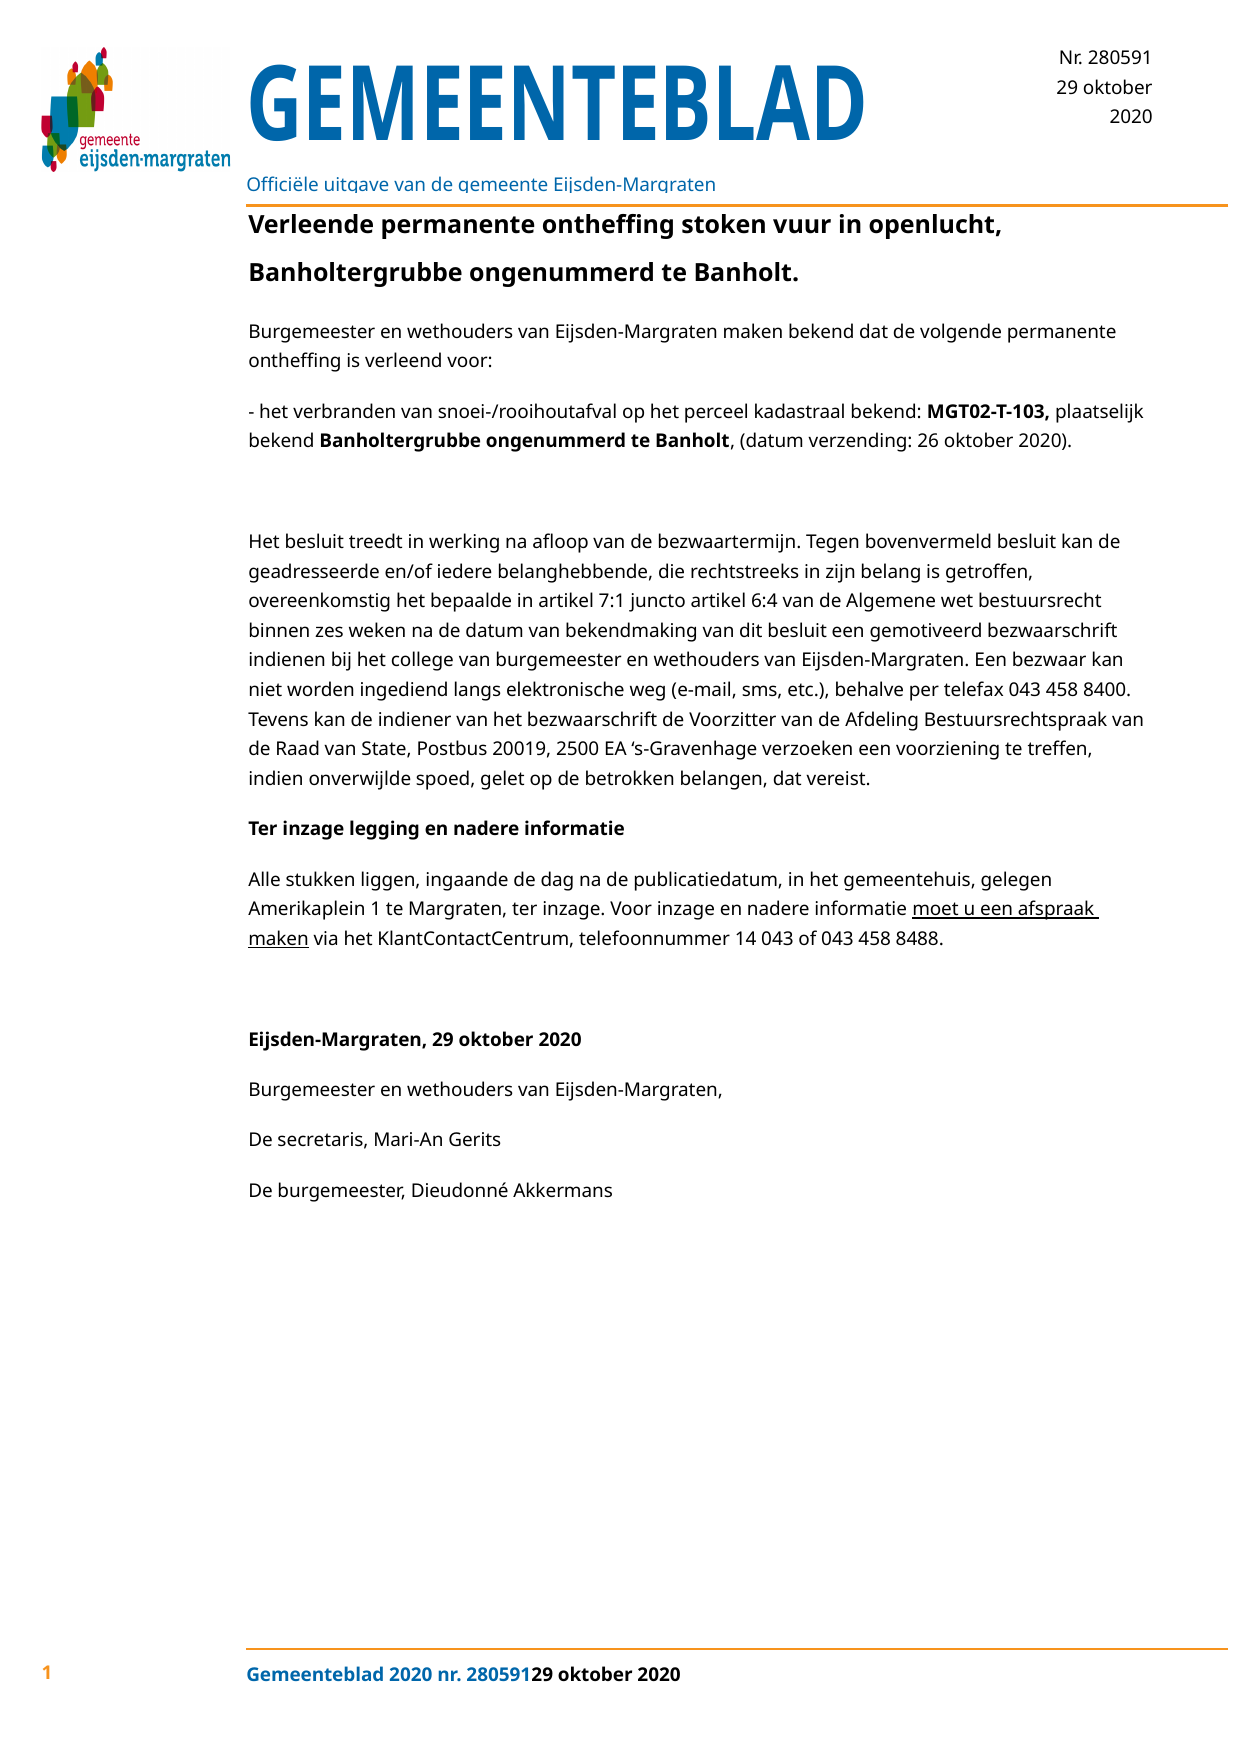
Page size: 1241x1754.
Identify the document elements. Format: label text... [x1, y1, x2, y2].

text Verleende permanente ontheffing stoken vuur in openlucht, Banholtergrubbe ongenummerd te Banholt. [248, 207, 1152, 288]
text Burgemeester en wethouders van Eijsden-Margraten maken bekend dat de volgende permanente ontheffing is verleend voor: [248, 318, 1152, 373]
text Eijsden-Margraten, 29 oktober 2020 [248, 1026, 1152, 1052]
text Alle stukken liggen, ingaande de dag na de publicatiedatum, in het gemeentehuis, gelegen Amerikaplein 1 te Margraten, ter inzage. Voor inzage en nadere informatie moet u een afspraak maken via het KlantContactCentrum, telefoonnummer 14 043 of 043 458 8488. [248, 866, 1152, 951]
text Ter inzage legging en nadere informatie [248, 815, 1152, 841]
text De secretaris, Mari-An Gerits [248, 1127, 1152, 1152]
picture [41, 47, 231, 172]
text - het verbranden van snoei-/rooihoutafval op het perceel kadastraal bekend: MGT02-T-103, plaatselijk bekend Banholtergrubbe ongenummerd te Banholt, (datum verzending: 26 oktober 2020). [248, 398, 1152, 453]
text Burgemeester en wethouders van Eijsden-Margraten, [248, 1076, 1152, 1102]
text De burgemeester, Dieudonné Akkermans [248, 1177, 1152, 1203]
text Het besluit treedt in werking na afloop van de bezwaartermijn. Tegen bovenvermeld besluit kan de geadresseerde en/of iedere belanghebbende, die rechtstreeks in zijn belang is getroffen, overeenkomstig het bepaalde in artikel 7:1 juncto artikel 6:4 van de Algemene wet bestuursrecht binnen zes weken na de datum van bekendmaking van dit besluit een gemotiveerd bezwaarschrift indienen bij het college van burgemeester en wethouders van Eijsden-Margraten. Een bezwaar kan niet worden ingediend langs elektronische weg (e-mail, sms, etc.), behalve per telefax 043 458 8400. Tevens kan de indiener van het bezwaarschrift de Voorzitter van de Afdeling Bestuursrechtspraak van de Raad van State, Postbus 20019, 2500 EA ‘s-Gravenhage verzoeken een voorziening te treffen, indien onverwijlde spoed, gelet op de betrokken belangen, dat vereist. [248, 528, 1152, 791]
